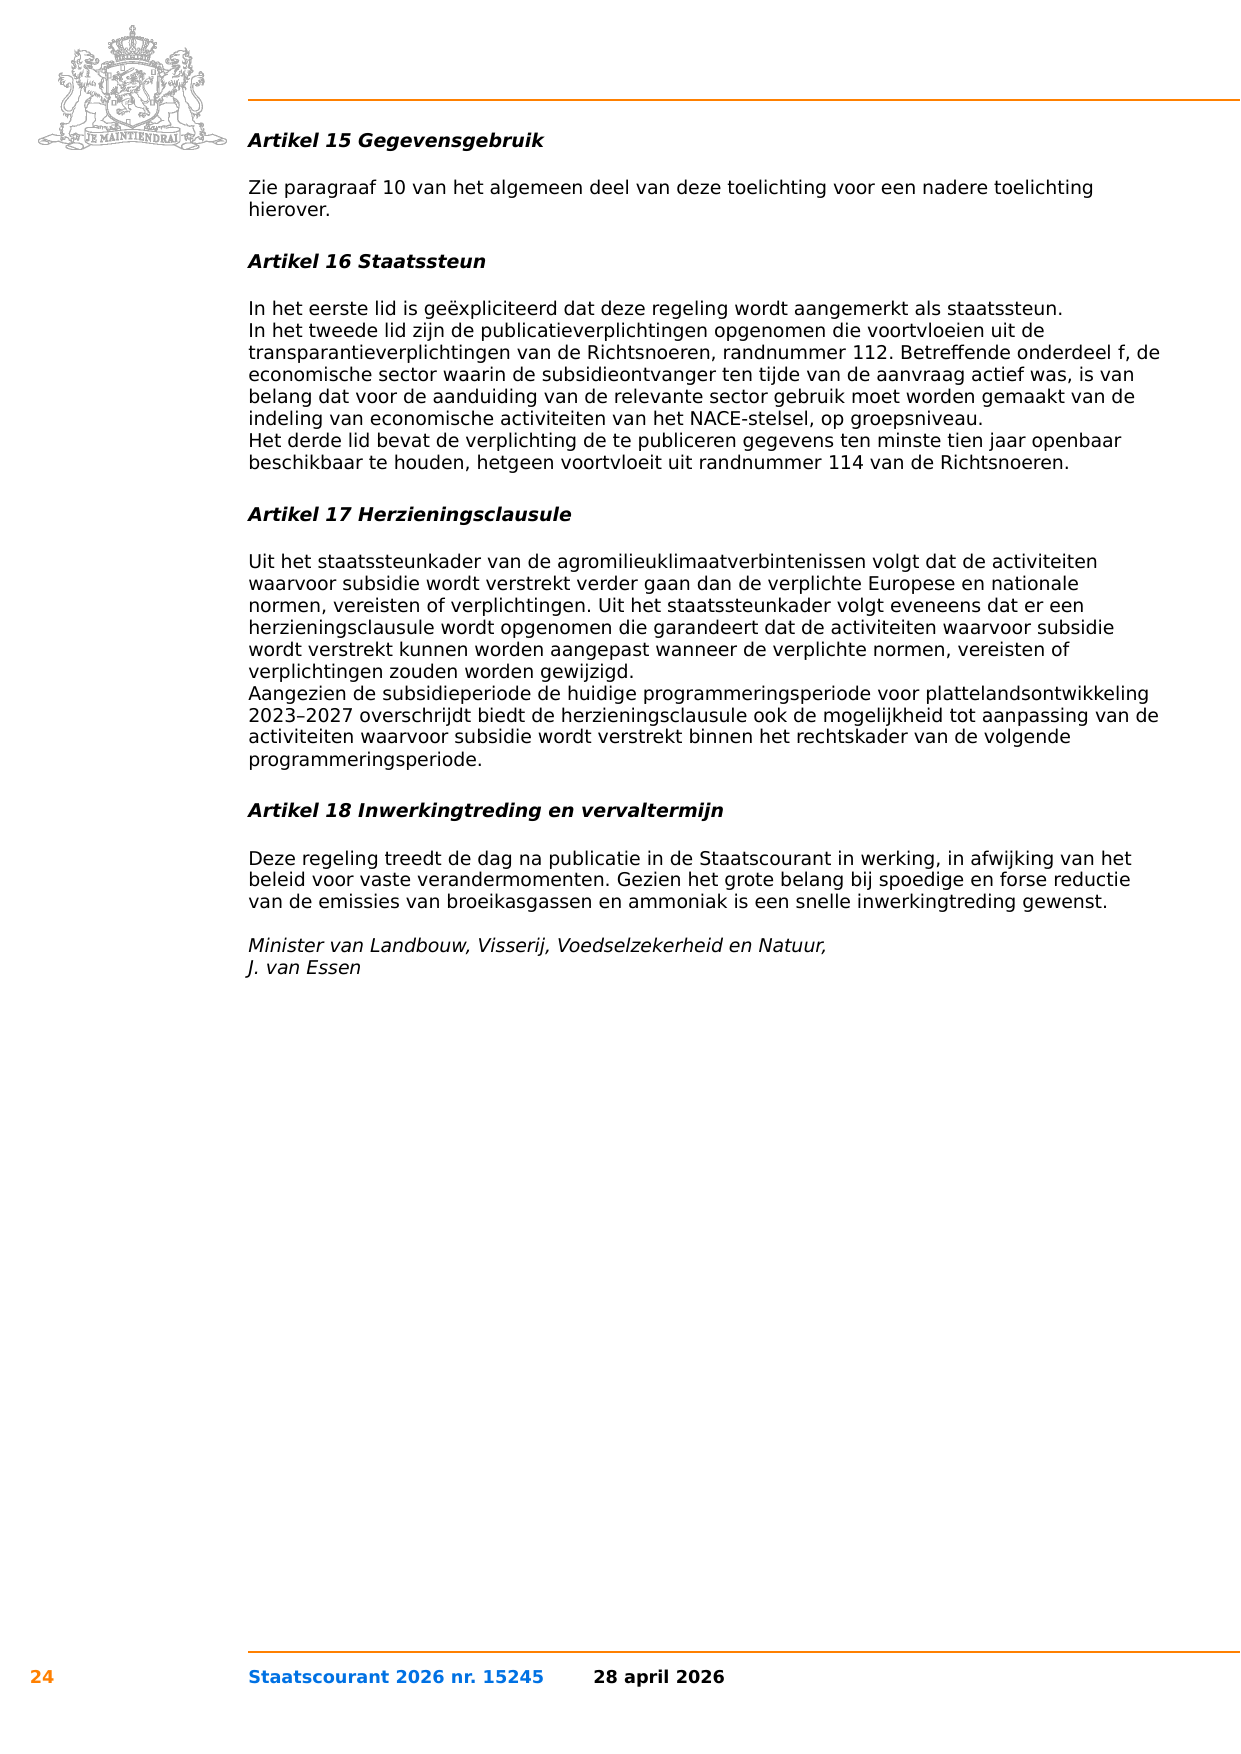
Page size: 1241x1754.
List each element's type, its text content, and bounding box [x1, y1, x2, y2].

text Uit het staatssteunkader van de agromilieuklimaatverbintenissen volgt dat de activiteiten waarvoor subsidie wordt verstrekt verder gaan dan de verplichte Europese en nationale normen, vereisten of verplichtingen. Uit het staatssteunkader volgt eveneens dat er een herzieningsclausule wordt opgenomen die garandeert dat de activiteiten waarvoor subsidie wordt verstrekt kunnen worden aangepast wanneer de verplichte normen, vereisten of verplichtingen zouden worden gewijzigd. [248, 551, 1163, 682]
text In het eerste lid is geëxpliciteerd dat deze regeling wordt aangemerkt als staatssteun. [248, 298, 1163, 320]
text Deze regeling treedt de dag na publicatie in de Staatscourant in werking, in afwijking van het beleid voor vaste verandermomenten. Gezien het grote belang bij spoedige en forse reductie van de emissies van broeikasgassen en ammoniak is een snelle inwerkingtreding gewenst. [248, 847, 1163, 913]
text Minister van Landbouw, Visserij, Voedselzekerheid en Natuur, J. van Essen [248, 935, 1163, 979]
picture [38, 25, 227, 150]
subtitle Artikel 15 Gegevensgebruik [248, 130, 1163, 152]
subtitle Artikel 18 Inwerkingtreding en vervaltermijn [248, 800, 1163, 822]
subtitle Artikel 16 Staatssteun [248, 251, 1163, 273]
subtitle Artikel 17 Herzieningsclausule [248, 504, 1163, 526]
text Zie paragraaf 10 van het algemeen deel van deze toelichting voor een nadere toelichting hierover. [248, 177, 1163, 221]
text Aangezien de subsidieperiode de huidige programmeringsperiode voor plattelandsontwikkeling 2023–2027 overschrijdt biedt de herzieningsclausule ook de mogelijkheid tot aanpassing van de activiteiten waarvoor subsidie wordt verstrekt binnen het rechtskader van de volgende programmeringsperiode. [248, 682, 1163, 770]
text In het tweede lid zijn de publicatieverplichtingen opgenomen die voortvloeien uit de transparantieverplichtingen van de Richtsnoeren, randnummer 112. Betreffende onderdeel f, de economische sector waarin de subsidieontvanger ten tijde van de aanvraag actief was, is van belang dat voor de aanduiding van de relevante sector gebruik moet worden gemaakt van de indeling van economische activiteiten van het NACE-stelsel, op groepsniveau. [248, 320, 1163, 430]
text Het derde lid bevat de verplichting de te publiceren gegevens ten minste tien jaar openbaar beschikbaar te houden, hetgeen voortvloeit uit randnummer 114 van de Richtsnoeren. [248, 430, 1163, 474]
